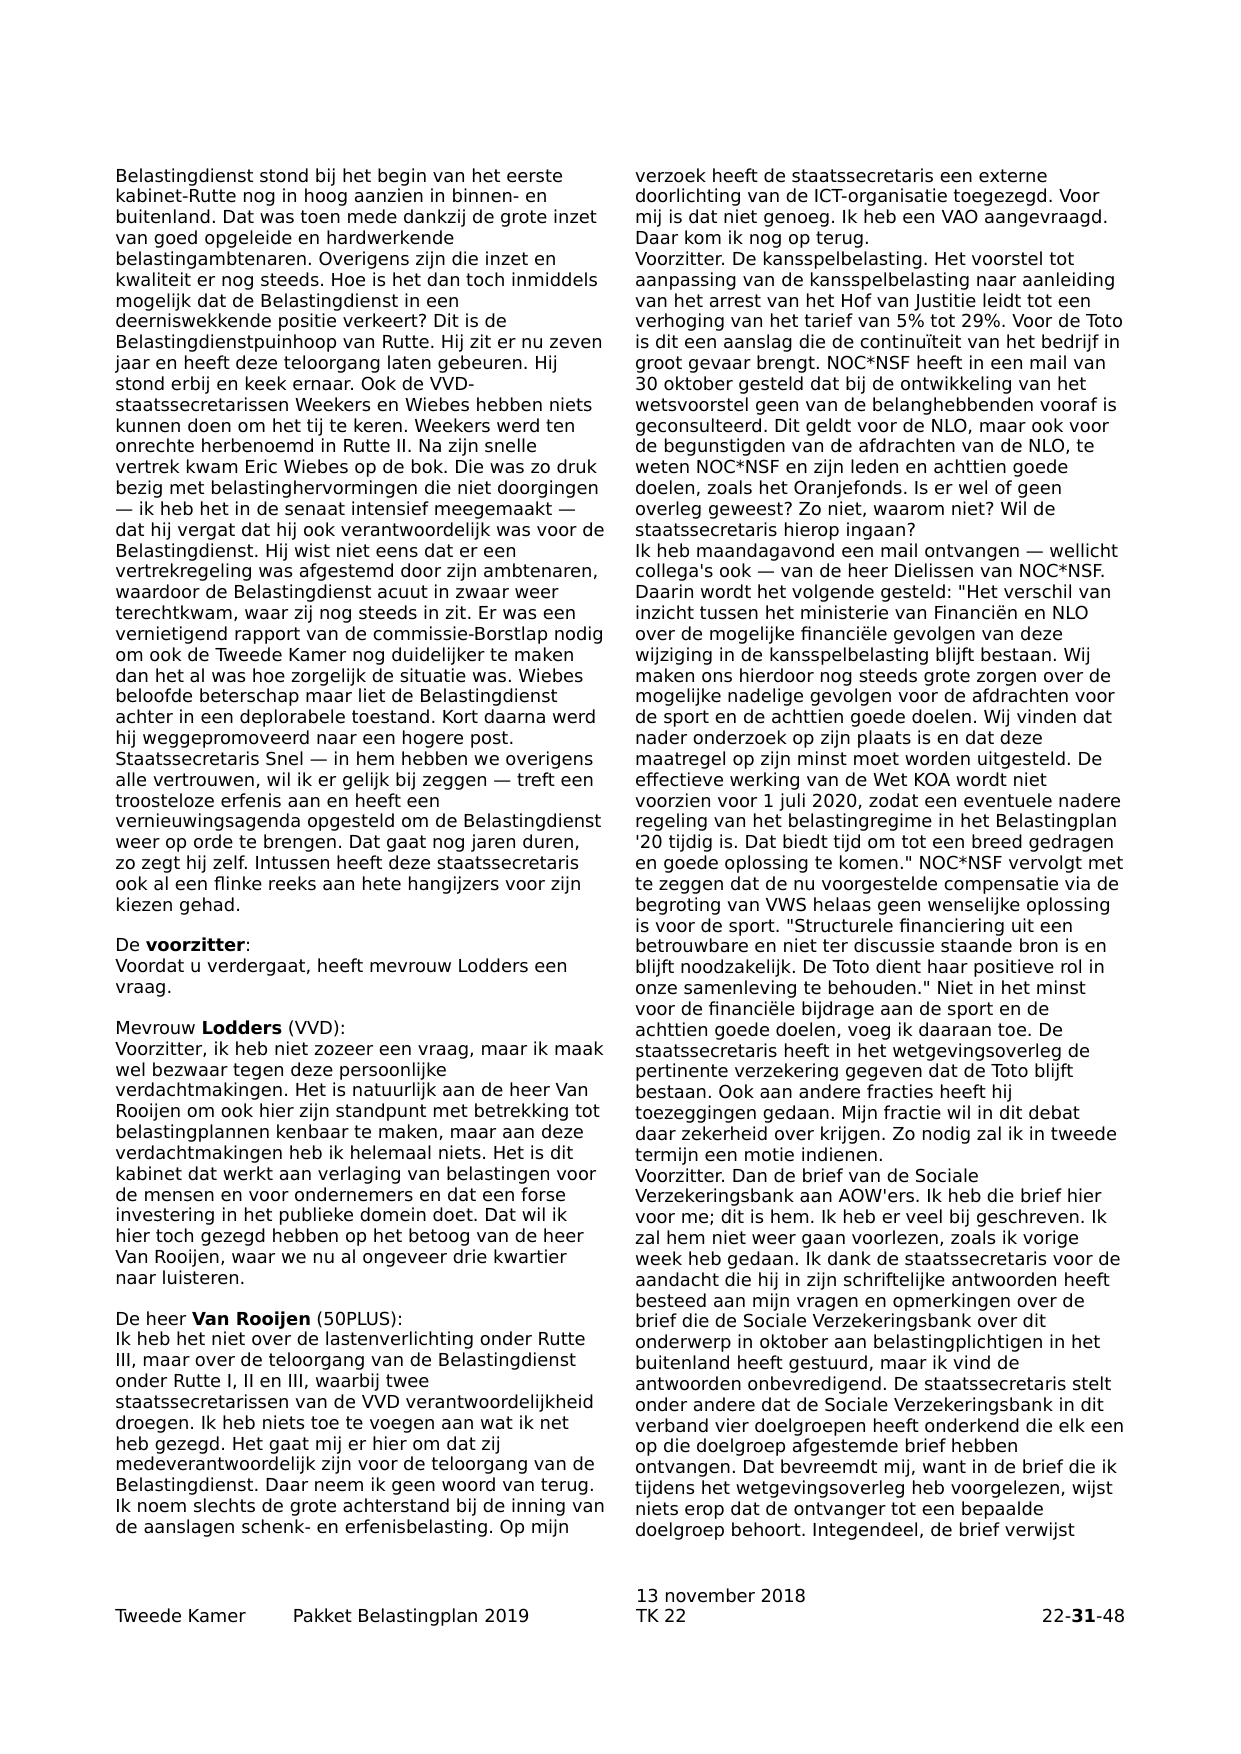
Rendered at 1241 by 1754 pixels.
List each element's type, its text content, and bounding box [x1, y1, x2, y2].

text Ik heb het niet over de lastenverlichting onder Rutte III, maar over de teloorgang van de Belastingdienst onder Rutte I, II en III, waarbij twee staatssecretarissen van de VVD verantwoordelijkheid droegen. Ik heb niets toe te voegen aan wat ik net heb gezegd. Het gaat mij er hier om dat zij medeverantwoordelijk zijn voor de teloorgang van de Belastingdienst. Daar neem ik geen woord van terug. Ik noem slechts de grote achterstand bij de inning van de aanslagen schenk- en erfenisbelasting. Op mijn [115, 1329, 605, 1537]
text De heer Van Rooijen (50PLUS): [115, 1308, 605, 1329]
text Voorzitter. De kansspelbelasting. Het voorstel tot aanpassing van de kansspelbelasting naar aanleiding van het arrest van het Hof van Justitie leidt tot een verhoging van het tarief van 5% tot 29%. Voor de Toto is dit een aanslag die de continuïteit van het bedrijf in groot gevaar brengt. NOC*NSF heeft in een mail van 30 oktober gesteld dat bij de ontwikkeling van het wetsvoorstel geen van de belanghebbenden vooraf is geconsulteerd. Dit geldt voor de NLO, maar ook voor de begunstigden van de afdrachten van de NLO, te weten NOC*NSF en zijn leden en achttien goede doelen, zoals het Oranjefonds. Is er wel of geen overleg geweest? Zo niet, waarom niet? Wil de staatssecretaris hierop ingaan? [635, 249, 1125, 540]
text Voorzitter, ik heb niet zozeer een vraag, maar ik maak wel bezwaar tegen deze persoonlijke verdachtmakingen. Het is natuurlijk aan de heer Van Rooijen om ook hier zijn standpunt met betrekking tot belastingplannen kenbaar te maken, maar aan deze verdachtmakingen heb ik helemaal niets. Het is dit kabinet dat werkt aan verlaging van belastingen voor de mensen en voor ondernemers en dat een forse investering in het publieke domein doet. Dat wil ik hier toch gezegd hebben op het betoog van de heer Van Rooijen, waar we nu al ongeveer drie kwartier naar luisteren. [115, 1038, 605, 1288]
text Voorzitter. Dan de brief van de Sociale Verzekeringsbank aan AOW'ers. Ik heb die brief hier voor me; dit is hem. Ik heb er veel bij geschreven. Ik zal hem niet weer gaan voorlezen, zoals ik vorige week heb gedaan. Ik dank de staatssecretaris voor de aandacht die hij in zijn schriftelijke antwoorden heeft besteed aan mijn vragen en opmerkingen over de brief die de Sociale Verzekeringsbank over dit onderwerp in oktober aan belastingplichtigen in het buitenland heeft gestuurd, maar ik vind de antwoorden onbevredigend. De staatssecretaris stelt onder andere dat de Sociale Verzekeringsbank in dit verband vier doelgroepen heeft onderkend die elk een op die doelgroep afgestemde brief hebben ontvangen. Dat bevreemdt mij, want in de brief die ik tijdens het wetgevingsoverleg heb voorgelezen, wijst niets erop dat de ontvanger tot een bepaalde doelgroep behoort. Integendeel, de brief verwijst [635, 1165, 1125, 1540]
text Mevrouw Lodders (VVD): [115, 1018, 605, 1038]
text Voordat u verdergaat, heeft mevrouw Lodders een vraag. [115, 956, 605, 998]
text De voorzitter: [115, 935, 605, 956]
text verzoek heeft de staatssecretaris een externe doorlichting van de ICT-organisatie toegezegd. Voor mij is dat niet genoeg. Ik heb een VAO aangevraagd. Daar kom ik nog op terug. [635, 165, 1125, 249]
text Belastingdienst stond bij het begin van het eerste kabinet-Rutte nog in hoog aanzien in binnen- en buitenland. Dat was toen mede dankzij de grote inzet van goed opgeleide en hardwerkende belastingambtenaren. Overigens zijn die inzet en kwaliteit er nog steeds. Hoe is het dan toch inmiddels mogelijk dat de Belastingdienst in een deerniswekkende positie verkeert? Dit is de Belastingdienstpuinhoop van Rutte. Hij zit er nu zeven jaar en heeft deze teloorgang laten gebeuren. Hij stond erbij en keek ernaar. Ook de VVD-staatssecretarissen Weekers en Wiebes hebben niets kunnen doen om het tij te keren. Weekers werd ten onrechte herbenoemd in Rutte II. Na zijn snelle vertrek kwam Eric Wiebes op de bok. Die was zo druk bezig met belastinghervormingen die niet doorgingen — ik heb het in de senaat intensief meegemaakt — dat hij vergat dat hij ook verantwoordelijk was voor de Belastingdienst. Hij wist niet eens dat er een vertrekregeling was afgestemd door zijn ambtenaren, waardoor de Belastingdienst acuut in zwaar weer terechtkwam, waar zij nog steeds in zit. Er was een vernietigend rapport van de commissie-Borstlap nodig om ook de Tweede Kamer nog duidelijker te maken dan het al was hoe zorgelijk de situatie was. Wiebes beloofde beterschap maar liet de Belastingdienst achter in een deplorabele toestand. Kort daarna werd hij weggepromoveerd naar een hogere post. Staatssecretaris Snel — in hem hebben we overigens alle vertrouwen, wil ik er gelijk bij zeggen — treft een troosteloze erfenis aan en heeft een vernieuwingsagenda opgesteld om de Belastingdienst weer op orde te brengen. Dat gaat nog jaren duren, zo zegt hij zelf. Intussen heeft deze staatssecretaris ook al een flinke reeks aan hete hangijzers voor zijn kiezen gehad. [115, 165, 605, 915]
text Ik heb maandagavond een mail ontvangen — wellicht collega's ook — van de heer Dielissen van NOC*NSF. Daarin wordt het volgende gesteld: "Het verschil van inzicht tussen het ministerie van Financiën en NLO over de mogelijke financiële gevolgen van deze wijziging in de kansspelbelasting blijft bestaan. Wij maken ons hierdoor nog steeds grote zorgen over de mogelijke nadelige gevolgen voor de afdrachten voor de sport en de achttien goede doelen. Wij vinden dat nader onderzoek op zijn plaats is en dat deze maatregel op zijn minst moet worden uitgesteld. De effectieve werking van de Wet KOA wordt niet voorzien voor 1 juli 2020, zodat een eventuele nadere regeling van het belastingregime in het Belastingplan '20 tijdig is. Dat biedt tijd om tot een breed gedragen en goede oplossing te komen." NOC*NSF vervolgt met te zeggen dat de nu voorgestelde compensatie via de begroting van VWS helaas geen wenselijke oplossing is voor de sport. "Structurele financiering uit een betrouwbare en niet ter discussie staande bron is en blijft noodzakelijk. De Toto dient haar positieve rol in onze samenleving te behouden." Niet in het minst voor de financiële bijdrage aan de sport en de achttien goede doelen, voeg ik daaraan toe. De staatssecretaris heeft in het wetgevingsoverleg de pertinente verzekering gegeven dat de Toto blijft bestaan. Ook aan andere fracties heeft hij toezeggingen gedaan. Mijn fractie wil in dit debat daar zekerheid over krijgen. Zo nodig zal ik in tweede termijn een motie indienen. [635, 540, 1125, 1165]
